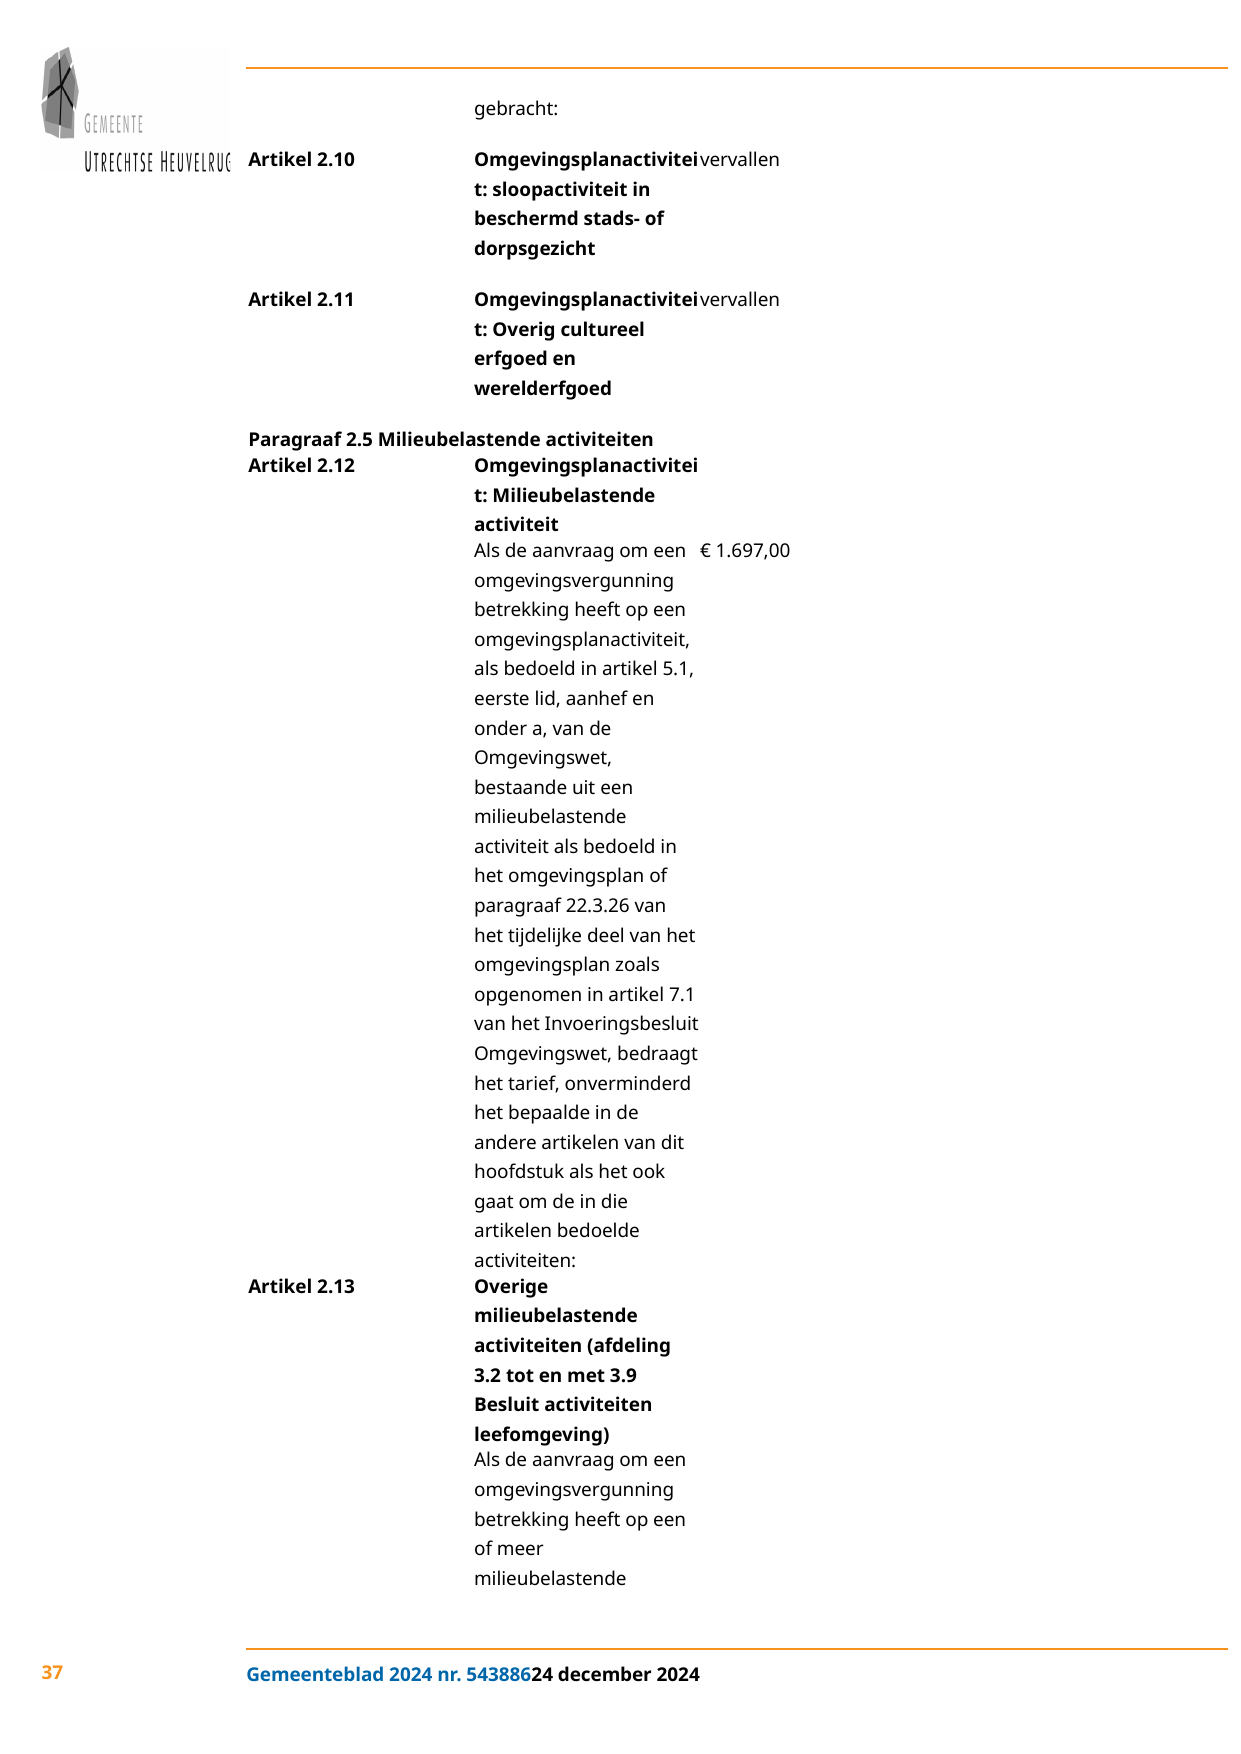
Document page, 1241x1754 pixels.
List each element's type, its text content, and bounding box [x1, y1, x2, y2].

table_cell vervallen [700, 146, 1152, 261]
table_cell Artikel 2.11 [248, 286, 474, 401]
table_cell Paragraaf 2.5 Milieubelastende activiteiten [248, 427, 700, 452]
table_cell [474, 401, 700, 427]
table_cell gebracht: [474, 95, 700, 121]
table_cell [474, 121, 700, 146]
table_cell [248, 401, 474, 427]
table_cell Omgevingsplanactiviteit: sloopactiviteit in beschermd stads- of dorpsgezicht [474, 146, 700, 261]
table_cell Als de aanvraag om een omgevingsvergunning betrekking heeft op een of meer milieubelastende [474, 1447, 700, 1591]
table_cell [248, 261, 474, 286]
table_cell [700, 401, 1152, 427]
table_cell [700, 427, 1152, 452]
table_cell [700, 121, 1152, 146]
table_cell Omgevingsplanactiviteit: Milieubelastende activiteit [474, 453, 700, 537]
table_cell [700, 261, 1152, 286]
table_cell Overige milieubelastende activiteiten (afdeling 3.2 tot en met 3.9 Besluit activiteiten leefomgeving) [474, 1273, 700, 1447]
table_cell Artikel 2.13 [248, 1273, 474, 1447]
table_cell [474, 261, 700, 286]
table_cell [700, 1273, 1152, 1447]
table_cell [248, 1447, 474, 1591]
table_cell Artikel 2.10 [248, 146, 474, 261]
table_cell [700, 453, 1152, 537]
table_cell [700, 1447, 1152, 1591]
table_cell [248, 121, 474, 146]
table_cell [248, 537, 474, 1273]
table_cell Als de aanvraag om een omgevingsvergunning betrekking heeft op een omgevingsplanactiviteit, als bedoeld in artikel 5.1, eerste lid, aanhef en onder a, van de Omgevingswet, bestaande uit een milieubelastende activiteit als bedoeld in het omgevingsplan of paragraaf 22.3.26 van het tijdelijke deel van het omgevingsplan zoals opgenomen in artikel 7.1 van het Invoeringsbesluit Omgevingswet, bedraagt het tarief, onverminderd het bepaalde in de andere artikelen van dit hoofdstuk als het ook gaat om de in die artikelen bedoelde activiteiten: [474, 537, 700, 1273]
table_cell Omgevingsplanactiviteit: Overig cultureel erfgoed en werelderfgoed [474, 286, 700, 401]
table_cell [248, 95, 474, 121]
table_cell vervallen [700, 286, 1152, 401]
table_cell € 1.697,00 [700, 537, 1152, 1273]
picture [41, 47, 231, 172]
table_cell [700, 95, 1152, 121]
table_cell Artikel 2.12 [248, 453, 474, 537]
